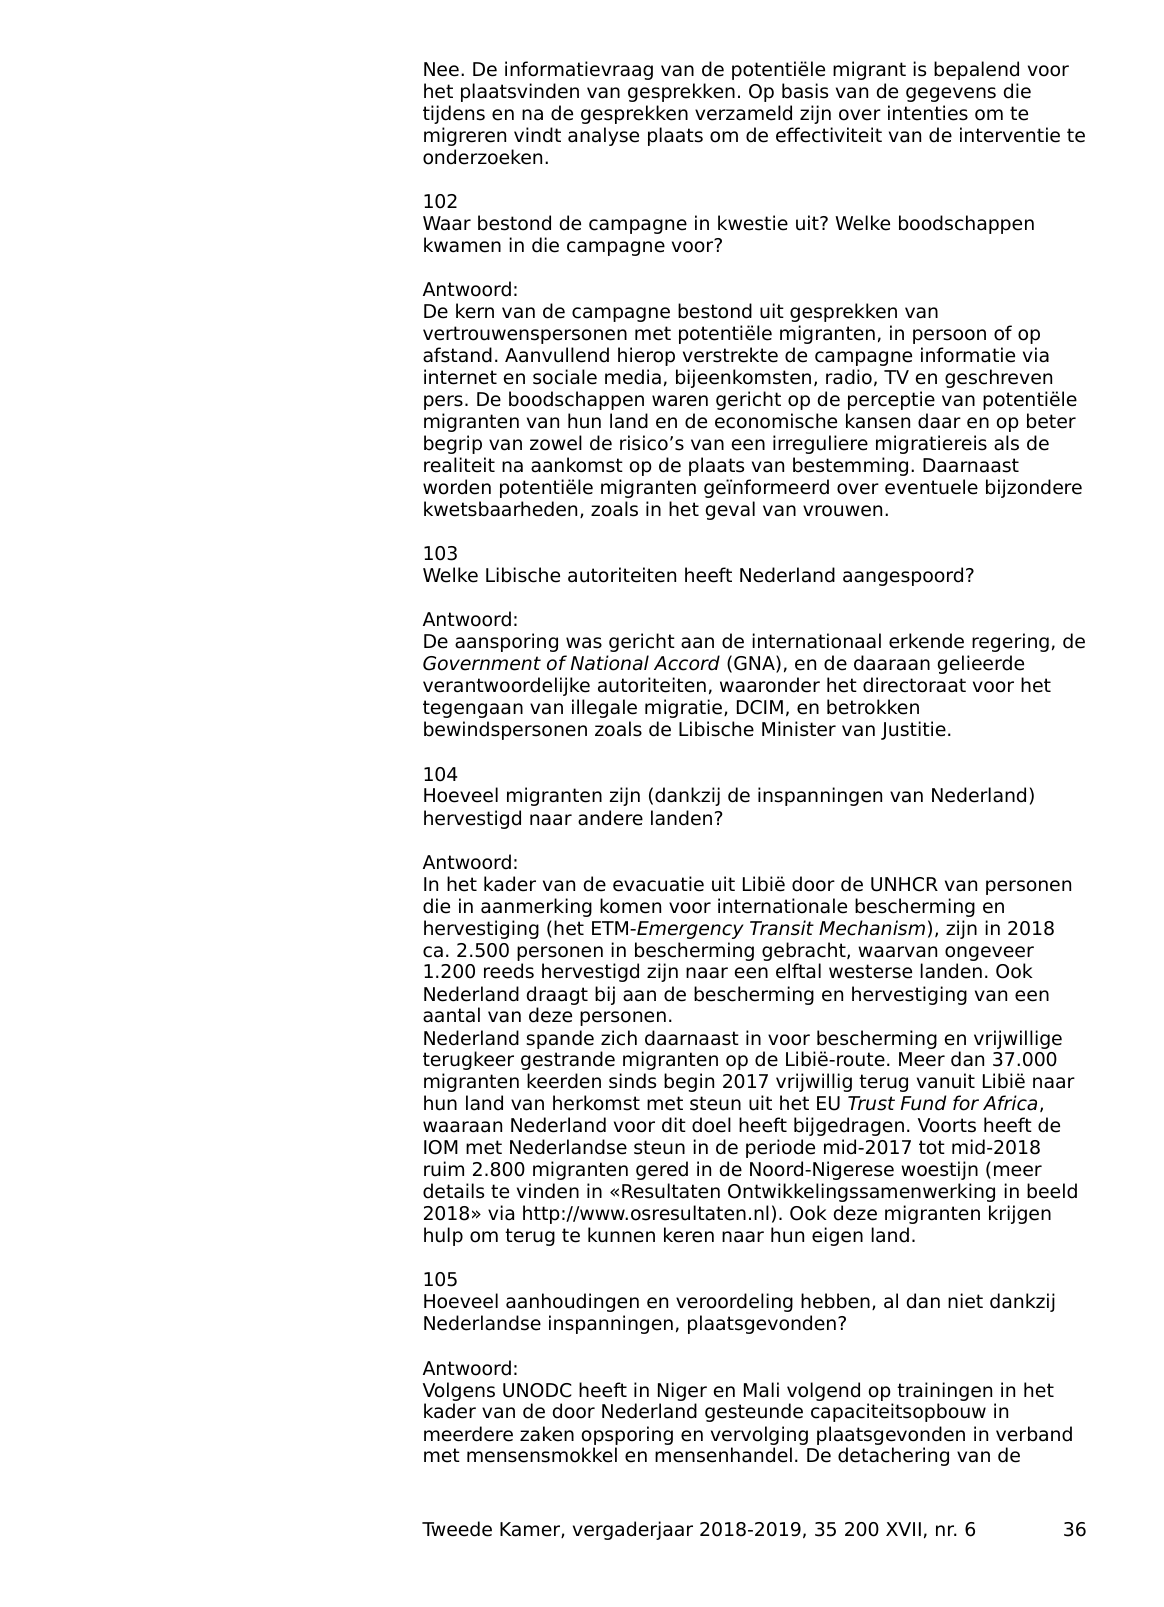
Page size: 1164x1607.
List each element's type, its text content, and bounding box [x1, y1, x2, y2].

text Nederland spande zich daarnaast in voor bescherming en vrijwillige terugkeer gestrande migranten op de Libië-route. Meer dan 37.000 migranten keerden sinds begin 2017 vrijwillig terug vanuit Libië naar hun land van herkomst met steun uit het EU Trust Fund for Africa, waaraan Nederland voor dit doel heeft bijgedragen. Voorts heeft de IOM met Nederlandse steun in de periode mid-2017 tot mid-2018 ruim 2.800 migranten gered in de Noord-Nigerese woestijn (meer details te vinden in «Resultaten Ontwikkelingssamenwerking in beeld 2018» via http://www.osresultaten.nl). Ook deze migranten krijgen hulp om terug te kunnen keren naar hun eigen land. [422, 1027, 1087, 1247]
text Welke Libische autoriteiten heeft Nederland aangespoord? [422, 565, 1087, 587]
text Antwoord: [422, 279, 1087, 301]
text 104 [422, 763, 1087, 785]
text Antwoord: [422, 1357, 1087, 1379]
text Antwoord: [422, 609, 1087, 631]
text In het kader van de evacuatie uit Libië door de UNHCR van personen die in aanmerking komen voor internationale bescherming en hervestiging (het ETM-Emergency Transit Mechanism), zijn in 2018 ca. 2.500 personen in bescherming gebracht, waarvan ongeveer 1.200 reeds hervestigd zijn naar een elftal westerse landen. Ook Nederland draagt bij aan de bescherming en hervestiging van een aantal van deze personen. [422, 873, 1087, 1027]
text 103 [422, 543, 1087, 565]
text Hoeveel migranten zijn (dankzij de inspanningen van Nederland) hervestigd naar andere landen? [422, 785, 1087, 829]
text Hoeveel aanhoudingen en veroordeling hebben, al dan niet dankzij Nederlandse inspanningen, plaatsgevonden? [422, 1291, 1087, 1335]
text Volgens UNODC heeft in Niger en Mali volgend op trainingen in het kader van de door Nederland gesteunde capaciteitsopbouw in meerdere zaken opsporing en vervolging plaatsgevonden in verband met mensensmokkel en mensenhandel. De detachering van de [422, 1379, 1087, 1467]
text De kern van de campagne bestond uit gesprekken van vertrouwenspersonen met potentiële migranten, in persoon of op afstand. Aanvullend hierop verstrekte de campagne informatie via internet en sociale media, bijeenkomsten, radio, TV en geschreven pers. De boodschappen waren gericht op de perceptie van potentiële migranten van hun land en de economische kansen daar en op beter begrip van zowel de risico’s van een irreguliere migratiereis als de realiteit na aankomst op de plaats van bestemming. Daarnaast worden potentiële migranten geïnformeerd over eventuele bijzondere kwetsbaarheden, zoals in het geval van vrouwen. [422, 301, 1087, 521]
text 105 [422, 1269, 1087, 1291]
text Nee. De informatievraag van de potentiële migrant is bepalend voor het plaatsvinden van gesprekken. Op basis van de gegevens die tijdens en na de gesprekken verzameld zijn over intenties om te migreren vindt analyse plaats om de effectiviteit van de interventie te onderzoeken. [422, 59, 1087, 169]
text Waar bestond de campagne in kwestie uit? Welke boodschappen kwamen in die campagne voor? [422, 213, 1087, 257]
text Antwoord: [422, 852, 1087, 873]
text 102 [422, 191, 1087, 213]
text De aansporing was gericht aan de internationaal erkende regering, de Government of National Accord (GNA), en de daaraan gelieerde verantwoordelijke autoriteiten, waaronder het directoraat voor het tegengaan van illegale migratie, DCIM, en betrokken bewindspersonen zoals de Libische Minister van Justitie. [422, 631, 1087, 741]
